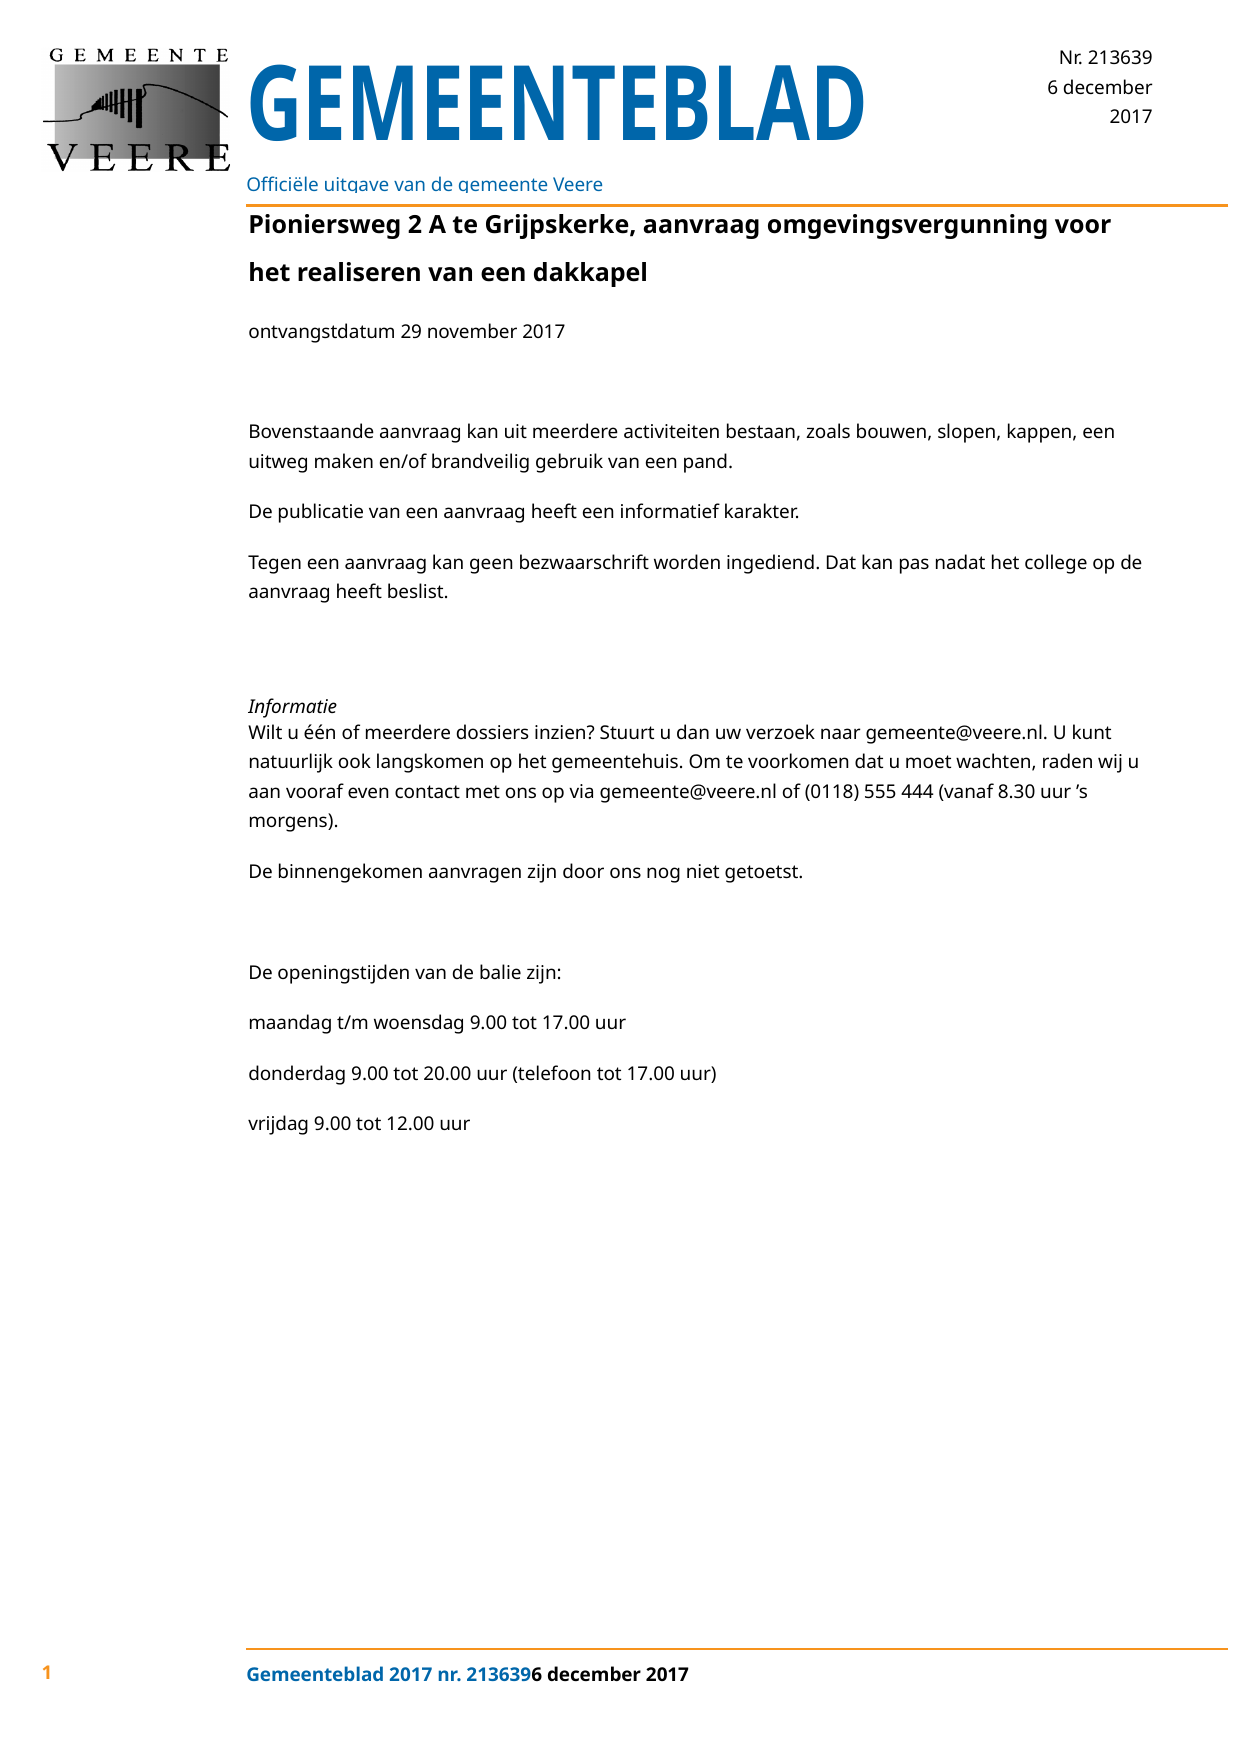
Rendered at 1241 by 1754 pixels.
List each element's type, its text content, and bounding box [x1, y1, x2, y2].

text maandag t/m woensdag 9.00 tot 17.00 uur [248, 1009, 1152, 1035]
picture [41, 47, 231, 172]
text De publicatie van een aanvraag heeft een informatief karakter. [248, 499, 1152, 524]
text vrijdag 9.00 tot 12.00 uur [248, 1110, 1152, 1136]
text Tegen een aanvraag kan geen bezwaarschrift worden ingediend. Dat kan pas nadat het college op de aanvraag heeft beslist. [248, 549, 1152, 604]
text Pioniersweg 2 A te Grijpskerke, aanvraag omgevingsvergunning voor het realiseren van een dakkapel [248, 207, 1152, 288]
text donderdag 9.00 tot 20.00 uur (telefoon tot 17.00 uur) [248, 1060, 1152, 1085]
text Bovenstaande aanvraag kan uit meerdere activiteiten bestaan, zoals bouwen, slopen, kappen, een uitweg maken en/of brandveilig gebruik van een pand. [248, 419, 1152, 474]
text Informatie [248, 693, 1152, 719]
text De openingstijden van de balie zijn: [248, 959, 1152, 984]
text De binnengekomen aanvragen zijn door ons nog niet getoetst. [248, 858, 1152, 884]
text ontvangstdatum 29 november 2017 [248, 318, 1152, 344]
text Wilt u één of meerdere dossiers inzien? Stuurt u dan uw verzoek naar gemeente@veere.nl. U kunt natuurlijk ook langskomen op het gemeentehuis. Om te voorkomen dat u moet wachten, raden wij u aan vooraf even contact met ons op via gemeente@veere.nl of (0118) 555 444 (vanaf 8.30 uur ’s morgens). [248, 719, 1152, 833]
